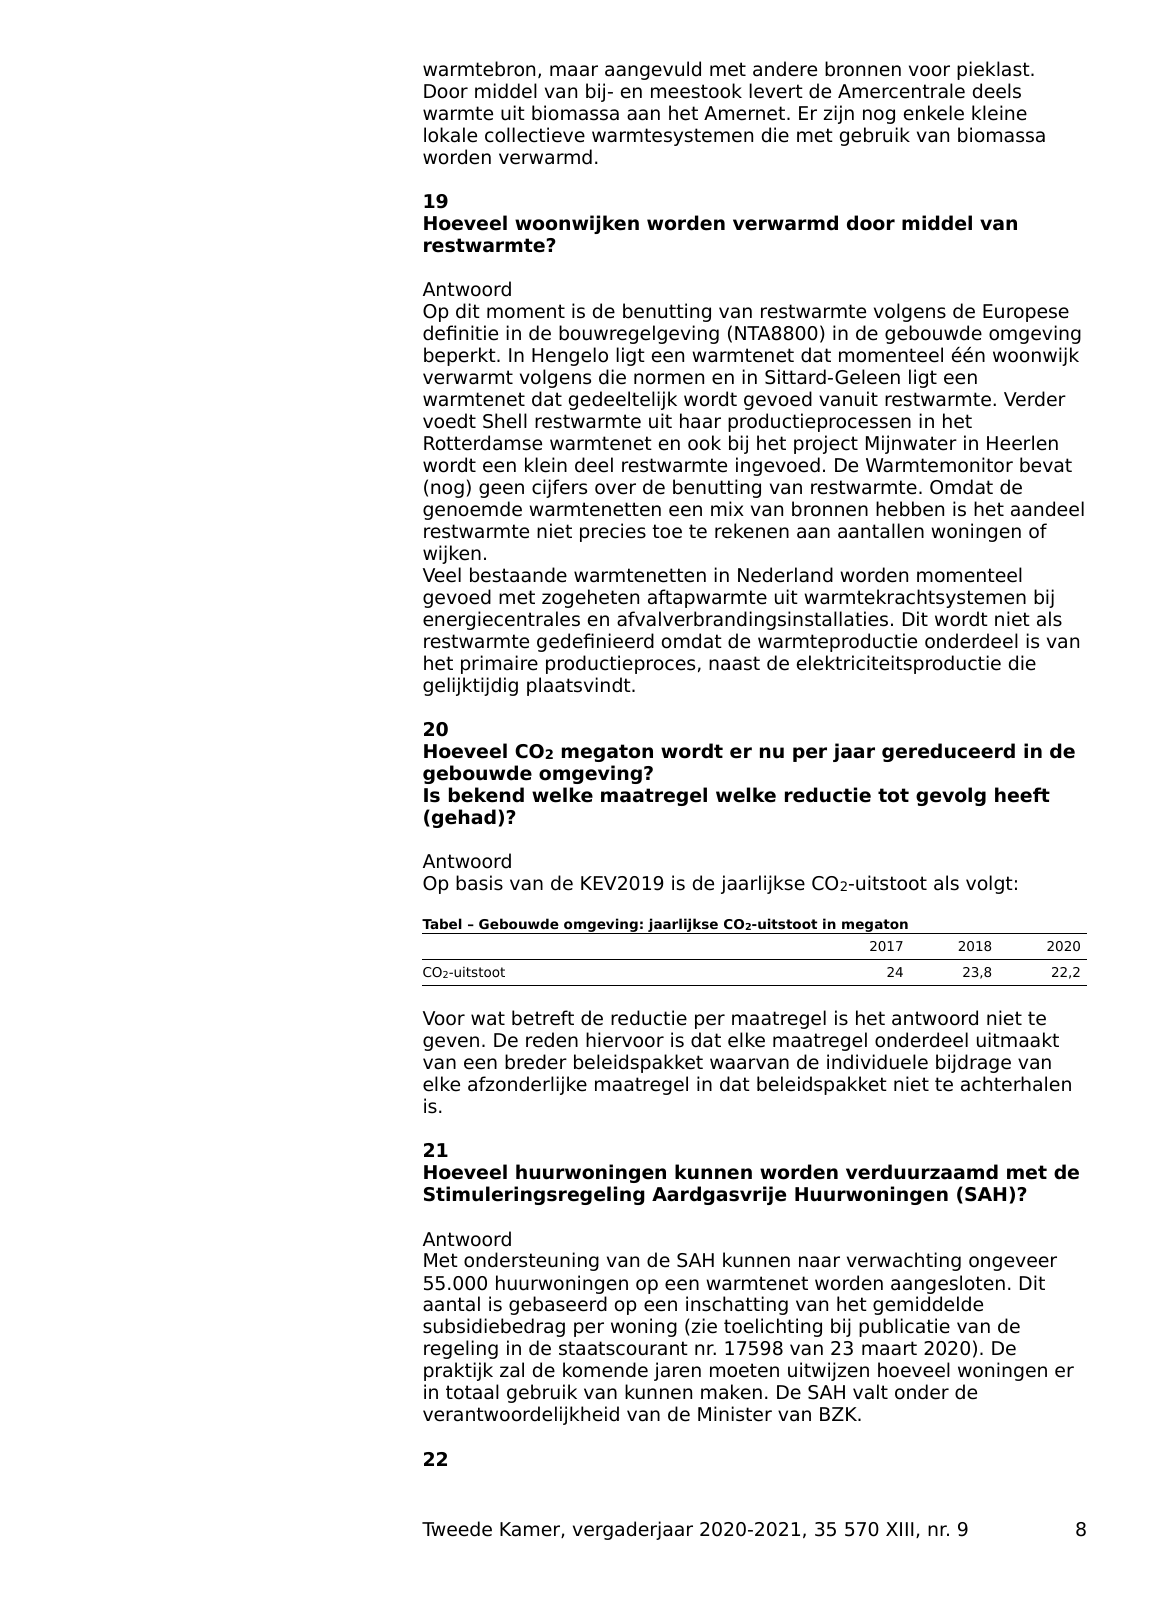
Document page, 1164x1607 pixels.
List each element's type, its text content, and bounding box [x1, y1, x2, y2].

text Veel bestaande warmtenetten in Nederland worden momenteel gevoed met zogeheten aftapwarmte uit warmtekrachtsystemen bij energiecentrales en afvalverbrandingsinstallaties. Dit wordt niet als restwarmte gedefinieerd omdat de warmteproductie onderdeel is van het primaire productieproces, naast de elektriciteitsproductie die gelijktijdig plaatsvindt. [422, 565, 1087, 697]
text 22 [422, 1448, 1087, 1470]
text Hoeveel woonwijken worden verwarmd door middel van restwarmte? [422, 213, 1087, 257]
text 21 [422, 1140, 1087, 1162]
table_cell 2017 [821, 934, 909, 959]
text 20 [422, 719, 1087, 741]
text 19 [422, 191, 1087, 213]
text Voor wat betreft de reductie per maatregel is het antwoord niet te geven. De reden hiervoor is dat elke maatregel onderdeel uitmaakt van een breder beleidspakket waarvan de individuele bijdrage van elke afzonderlijke maatregel in dat beleidspakket niet te achterhalen is. [422, 1008, 1087, 1118]
text Antwoord [422, 279, 1087, 301]
table_cell 2018 [910, 934, 998, 959]
text Antwoord [422, 1228, 1087, 1250]
text Op basis van de KEV2019 is de jaarlijkse CO2-uitstoot als volgt: [422, 873, 1087, 895]
table_cell 24 [821, 960, 909, 985]
text Antwoord [422, 851, 1087, 873]
table_cell 22,2 [998, 960, 1087, 985]
table_header Tabel – Gebouwde omgeving: jaarlijkse CO2-uitstoot in megaton [422, 917, 1087, 933]
text Op dit moment is de benutting van restwarmte volgens de Europese definitie in de bouwregelgeving (NTA8800) in de gebouwde omgeving beperkt. In Hengelo ligt een warmtenet dat momenteel één woonwijk verwarmt volgens die normen en in Sittard-Geleen ligt een warmtenet dat gedeeltelijk wordt gevoed vanuit restwarmte. Verder voedt Shell restwarmte uit haar productieprocessen in het Rotterdamse warmtenet en ook bij het project Mijnwater in Heerlen wordt een klein deel restwarmte ingevoed. De Warmtemonitor bevat (nog) geen cijfers over de benutting van restwarmte. Omdat de genoemde warmtenetten een mix van bronnen hebben is het aandeel restwarmte niet precies toe te rekenen aan aantallen woningen of wijken. [422, 301, 1087, 565]
text Is bekend welke maatregel welke reductie tot gevolg heeft (gehad)? [422, 785, 1087, 829]
text Hoeveel huurwoningen kunnen worden verduurzaamd met de Stimuleringsregeling Aardgasvrije Huurwoningen (SAH)? [422, 1162, 1087, 1206]
table_cell 2020 [998, 934, 1087, 959]
text Met ondersteuning van de SAH kunnen naar verwachting ongeveer 55.000 huurwoningen op een warmtenet worden aangesloten. Dit aantal is gebaseerd op een inschatting van het gemiddelde subsidiebedrag per woning (zie toelichting bij publicatie van de regeling in de staatscourant nr. 17598 van 23 maart 2020). De praktijk zal de komende jaren moeten uitwijzen hoeveel woningen er in totaal gebruik van kunnen maken. De SAH valt onder de verantwoordelijkheid van de Minister van BZK. [422, 1250, 1087, 1426]
text warmtebron, maar aangevuld met andere bronnen voor pieklast. Door middel van bij- en meestook levert de Amercentrale deels warmte uit biomassa aan het Amernet. Er zijn nog enkele kleine lokale collectieve warmtesystemen die met gebruik van biomassa worden verwarmd. [422, 59, 1087, 169]
table_cell CO2-uitstoot [422, 960, 821, 985]
table_cell [422, 934, 821, 959]
table_cell 23,8 [910, 960, 998, 985]
text Hoeveel CO2 megaton wordt er nu per jaar gereduceerd in de gebouwde omgeving? [422, 741, 1087, 785]
